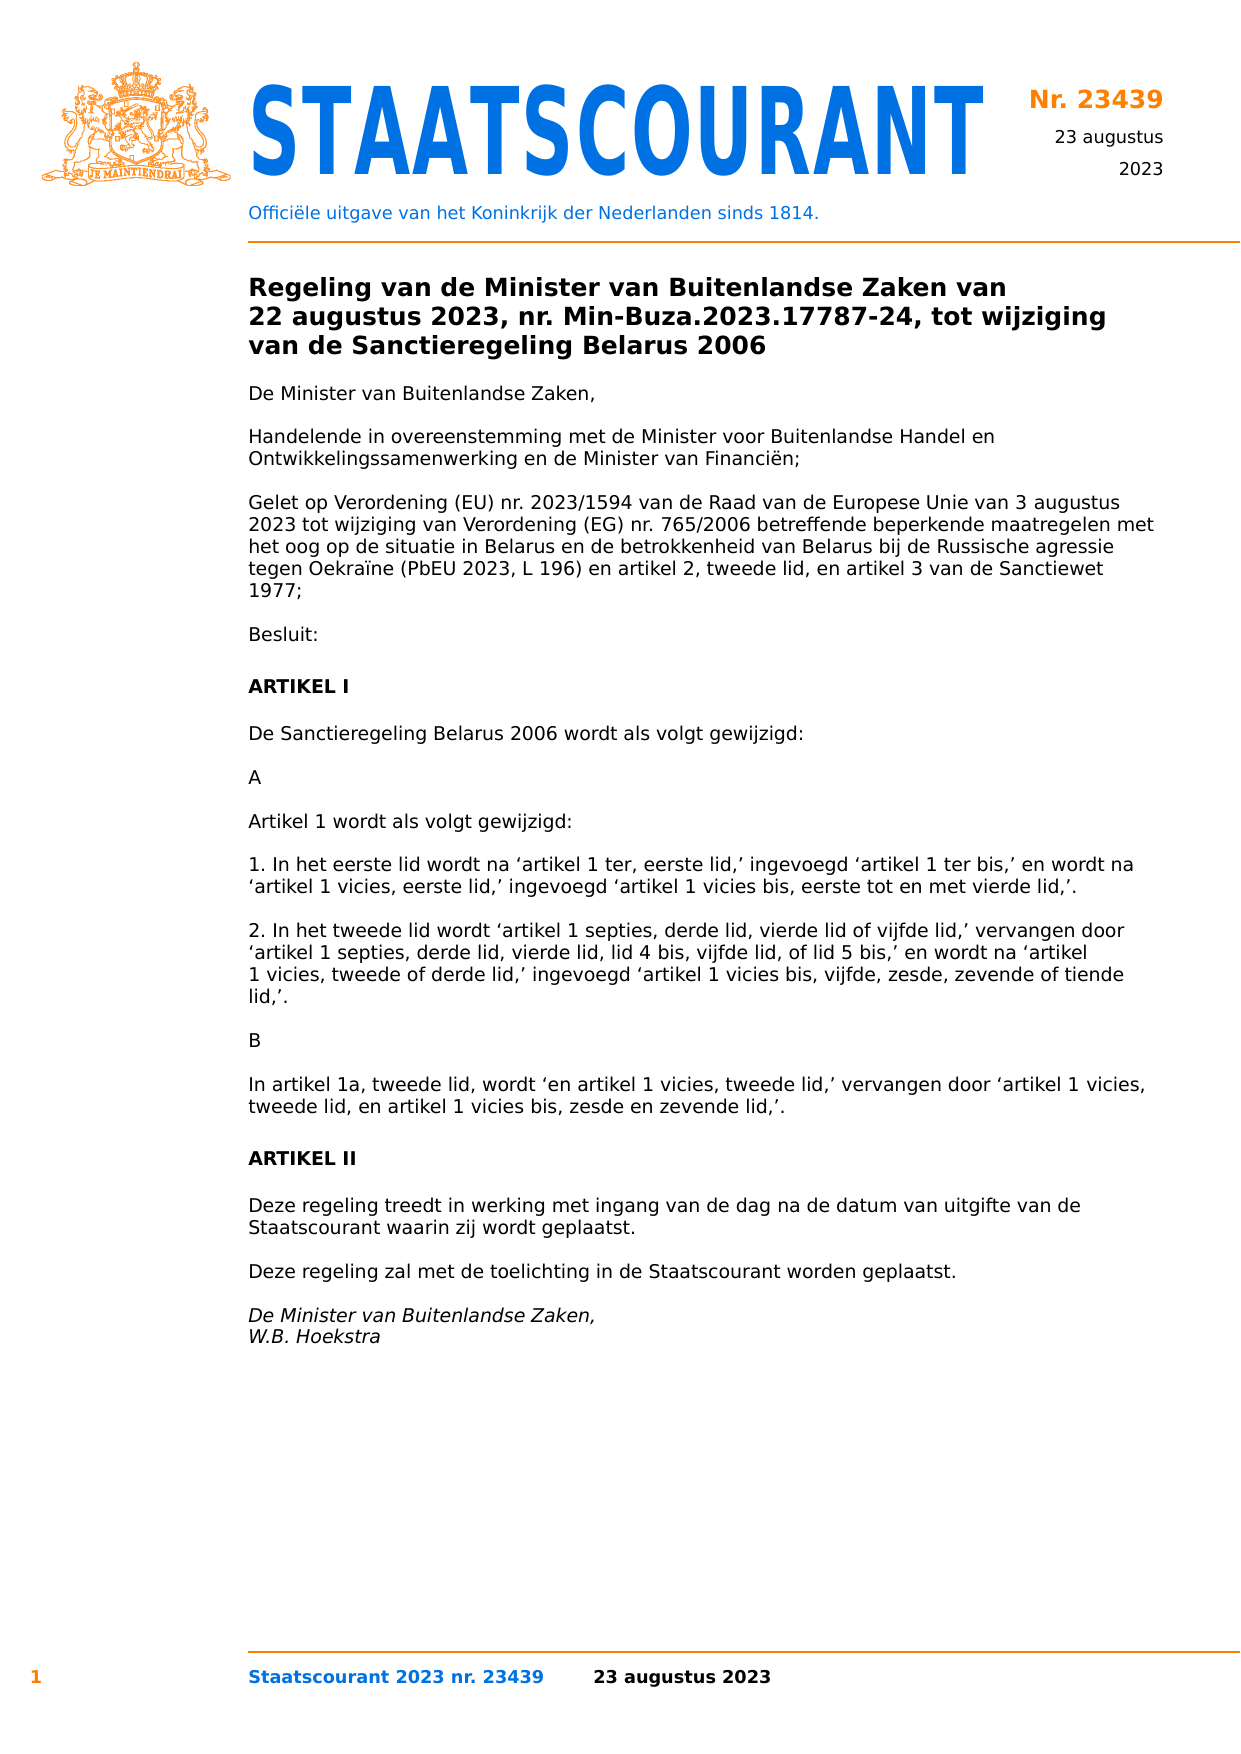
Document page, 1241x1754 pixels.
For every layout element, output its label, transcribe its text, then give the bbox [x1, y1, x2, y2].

table_cell 23 augustus [998, 121, 1240, 153]
table_header Nr. 23439 [998, 62, 1240, 121]
text A [248, 767, 1163, 789]
table_cell Officiële uitgave van het Koninkrijk der Nederlanden sinds 1814. [248, 203, 1240, 241]
text Deze regeling zal met de toelichting in de Staatscourant worden geplaatst. [248, 1261, 1163, 1283]
text Deze regeling treedt in werking met ingang van de dag na de datum van uitgifte van de Staatscourant waarin zij wordt geplaatst. [248, 1195, 1163, 1239]
text De Minister van Buitenlandse Zaken, W.B. Hoekstra [248, 1304, 1163, 1348]
subtitle ARTIKEL I [248, 676, 1163, 698]
text Besluit: [248, 624, 1163, 646]
text Gelet op Verordening (EU) nr. 2023/1594 van de Raad van de Europese Unie van 3 augustus 2023 tot wijziging van Verordening (EG) nr. 765/2006 betreffende beperkende maatregelen met het oog op de situatie in Belarus en de betrokkenheid van Belarus bij de Russische agressie tegen Oekraïne (PbEU 2023, L 196) en artikel 2, tweede lid, en artikel 3 van de Sanctiewet 1977; [248, 492, 1163, 602]
subtitle Regeling van de Minister van Buitenlandse Zaken van 22 augustus 2023, nr. Min-Buza.2023.17787-24, tot wijziging van de Sanctieregeling Belarus 2006 [248, 273, 1163, 361]
text B [248, 1030, 1163, 1052]
picture [41, 62, 231, 186]
text 2. In het tweede lid wordt ‘artikel 1 septies, derde lid, vierde lid of vijfde lid,’ vervangen door ‘artikel 1 septies, derde lid, vierde lid, lid 4 bis, vijfde lid, of lid 5 bis,’ en wordt na ‘artikel 1 vicies, tweede of derde lid,’ ingevoegd ‘artikel 1 vicies bis, vijfde, zesde, zevende of tiende lid,’. [248, 920, 1163, 1008]
text In artikel 1a, tweede lid, wordt ‘en artikel 1 vicies, tweede lid,’ vervangen door ‘artikel 1 vicies, tweede lid, en artikel 1 vicies bis, zesde en zevende lid,’. [248, 1074, 1163, 1118]
text Handelende in overeenstemming met de Minister voor Buitenlandse Handel en Ontwikkelingssamenwerking en de Minister van Financiën; [248, 426, 1163, 470]
table_header [25, 62, 248, 241]
text De Sanctieregeling Belarus 2006 wordt als volgt gewijzigd: [248, 723, 1163, 745]
text De Minister van Buitenlandse Zaken, [248, 382, 1163, 404]
text 1. In het eerste lid wordt na ‘artikel 1 ter, eerste lid,’ ingevoegd ‘artikel 1 ter bis,’ en wordt na ‘artikel 1 vicies, eerste lid,’ ingevoegd ‘artikel 1 vicies bis, eerste tot en met vierde lid,’. [248, 854, 1163, 898]
text Artikel 1 wordt als volgt gewijzigd: [248, 811, 1163, 832]
table_cell 2023 [998, 153, 1240, 203]
table_header STAATSCOURANT [248, 62, 998, 203]
subtitle ARTIKEL II [248, 1148, 1163, 1170]
